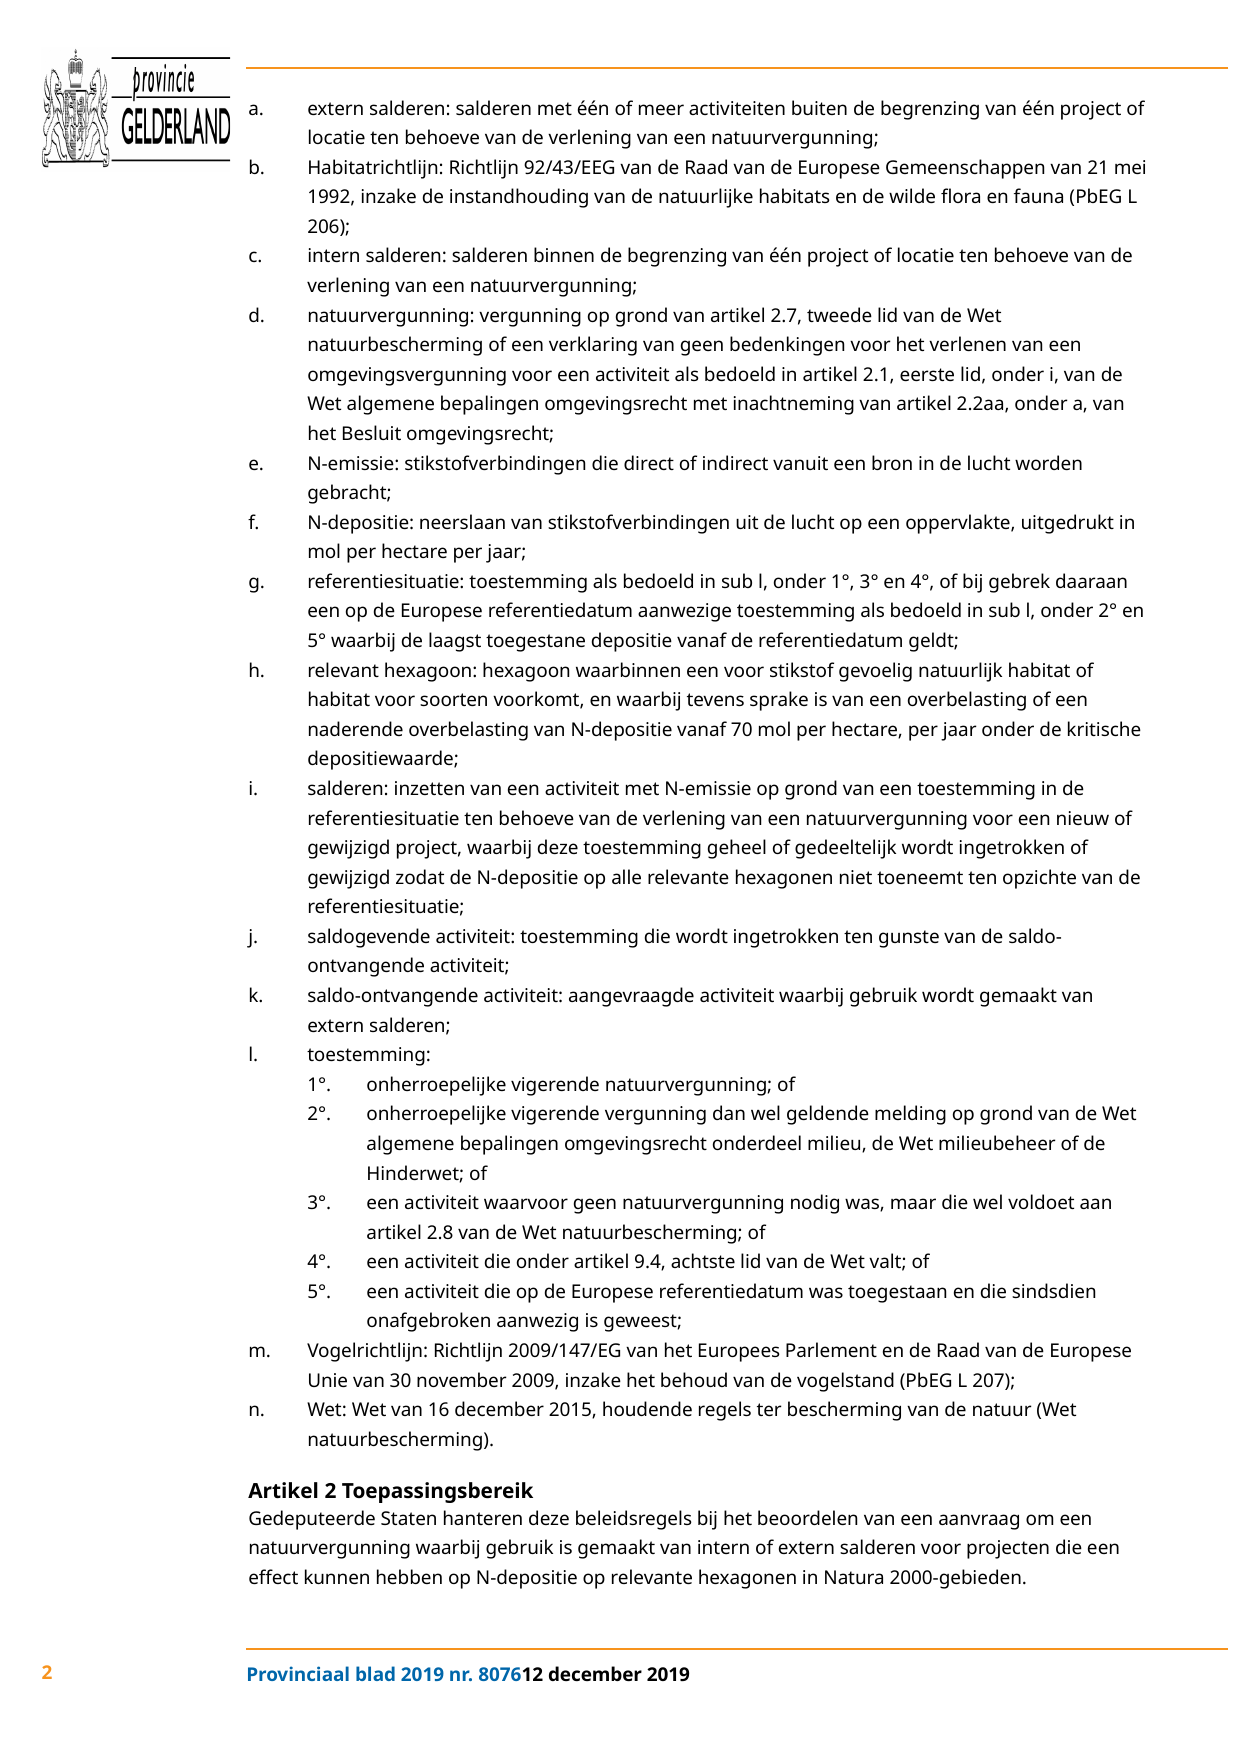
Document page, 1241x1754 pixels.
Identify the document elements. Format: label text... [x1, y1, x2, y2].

list relevant hexagoon: hexagoon waarbinnen een voor stikstof gevoelig natuurlijk habitat of habitat voor soorten voorkomt, en waarbij tevens sprake is van een overbelasting of een naderende overbelasting van N-depositie vanaf 70 mol per hectare, per jaar onder de kritische depositiewaarde; [248, 657, 1152, 771]
list referentiesituatie: toestemming als bedoeld in sub l, onder 1°, 3° en 4°, of bij gebrek daaraan een op de Europese referentiedatum aanwezige toestemming als bedoeld in sub l, onder 2° en 5° waarbij de laagst toegestane depositie vanaf de referentiedatum geldt; [248, 568, 1152, 653]
list saldogevende activiteit: toestemming die wordt ingetrokken ten gunste van de saldo-ontvangende activiteit; [248, 923, 1152, 978]
list Habitatrichtlijn: Richtlijn 92/43/EEG van de Raad van de Europese Gemeenschappen van 21 mei 1992, inzake de instandhouding van de natuurlijke habitats en de wilde flora en fauna (PbEG L 206); [248, 154, 1152, 239]
picture [41, 47, 231, 172]
text Artikel 2 Toepassingsbereik [248, 1476, 1152, 1505]
list Wet: Wet van 16 december 2015, houdende regels ter bescherming van de natuur (Wet natuurbescherming). [248, 1396, 1152, 1452]
list onherroepelijke vigerende vergunning dan wel geldende melding op grond van de Wet algemene bepalingen omgevingsrecht onderdeel milieu, de Wet milieubeheer of de Hinderwet; of [307, 1101, 1152, 1186]
list een activiteit die op de Europese referentiedatum was toegestaan en die sindsdien onafgebroken aanwezig is geweest; [307, 1278, 1152, 1333]
list saldo-ontvangende activiteit: aangevraagde activiteit waarbij gebruik wordt gemaakt van extern salderen; [248, 982, 1152, 1038]
text Gedeputeerde Staten hanteren deze beleidsregels bij het beoordelen van een aanvraag om een natuurvergunning waarbij gebruik is gemaakt van intern of extern salderen voor projecten die een effect kunnen hebben op N-depositie op relevante hexagonen in Natura 2000-gebieden. [248, 1505, 1152, 1590]
list natuurvergunning: vergunning op grond van artikel 2.7, tweede lid van de Wet natuurbescherming of een verklaring van geen bedenkingen voor het verlenen van een omgevingsvergunning voor een activiteit als bedoeld in artikel 2.1, eerste lid, onder i, van de Wet algemene bepalingen omgevingsrecht met inachtneming van artikel 2.2aa, onder a, van het Besluit omgevingsrecht; [248, 302, 1152, 446]
list salderen: inzetten van een activiteit met N-emissie op grond van een toestemming in de referentiesituatie ten behoeve van de verlening van een natuurvergunning voor een nieuw of gewijzigd project, waarbij deze toestemming geheel of gedeeltelijk wordt ingetrokken of gewijzigd zodat de N-depositie op alle relevante hexagonen niet toeneemt ten opzichte van de referentiesituatie; [248, 775, 1152, 919]
list Vogelrichtlijn: Richtlijn 2009/147/EG van het Europees Parlement en de Raad van de Europese Unie van 30 november 2009, inzake het behoud van de vogelstand (PbEG L 207); [248, 1337, 1152, 1393]
list toestemming: [248, 1041, 1152, 1067]
list N-depositie: neerslaan van stikstofverbindingen uit de lucht op een oppervlakte, uitgedrukt in mol per hectare per jaar; [248, 509, 1152, 564]
list intern salderen: salderen binnen de begrenzing van één project of locatie ten behoeve van de verlening van een natuurvergunning; [248, 243, 1152, 298]
list een activiteit waarvoor geen natuurvergunning nodig was, maar die wel voldoet aan artikel 2.8 van de Wet natuurbescherming; of [307, 1189, 1152, 1245]
list N-emissie: stikstofverbindingen die direct of indirect vanuit een bron in de lucht worden gebracht; [248, 450, 1152, 505]
list extern salderen: salderen met één of meer activiteiten buiten de begrenzing van één project of locatie ten behoeve van de verlening van een natuurvergunning; [248, 95, 1152, 150]
list onherroepelijke vigerende natuurvergunning; of [307, 1071, 1152, 1097]
list een activiteit die onder artikel 9.4, achtste lid van de Wet valt; of [307, 1248, 1152, 1274]
